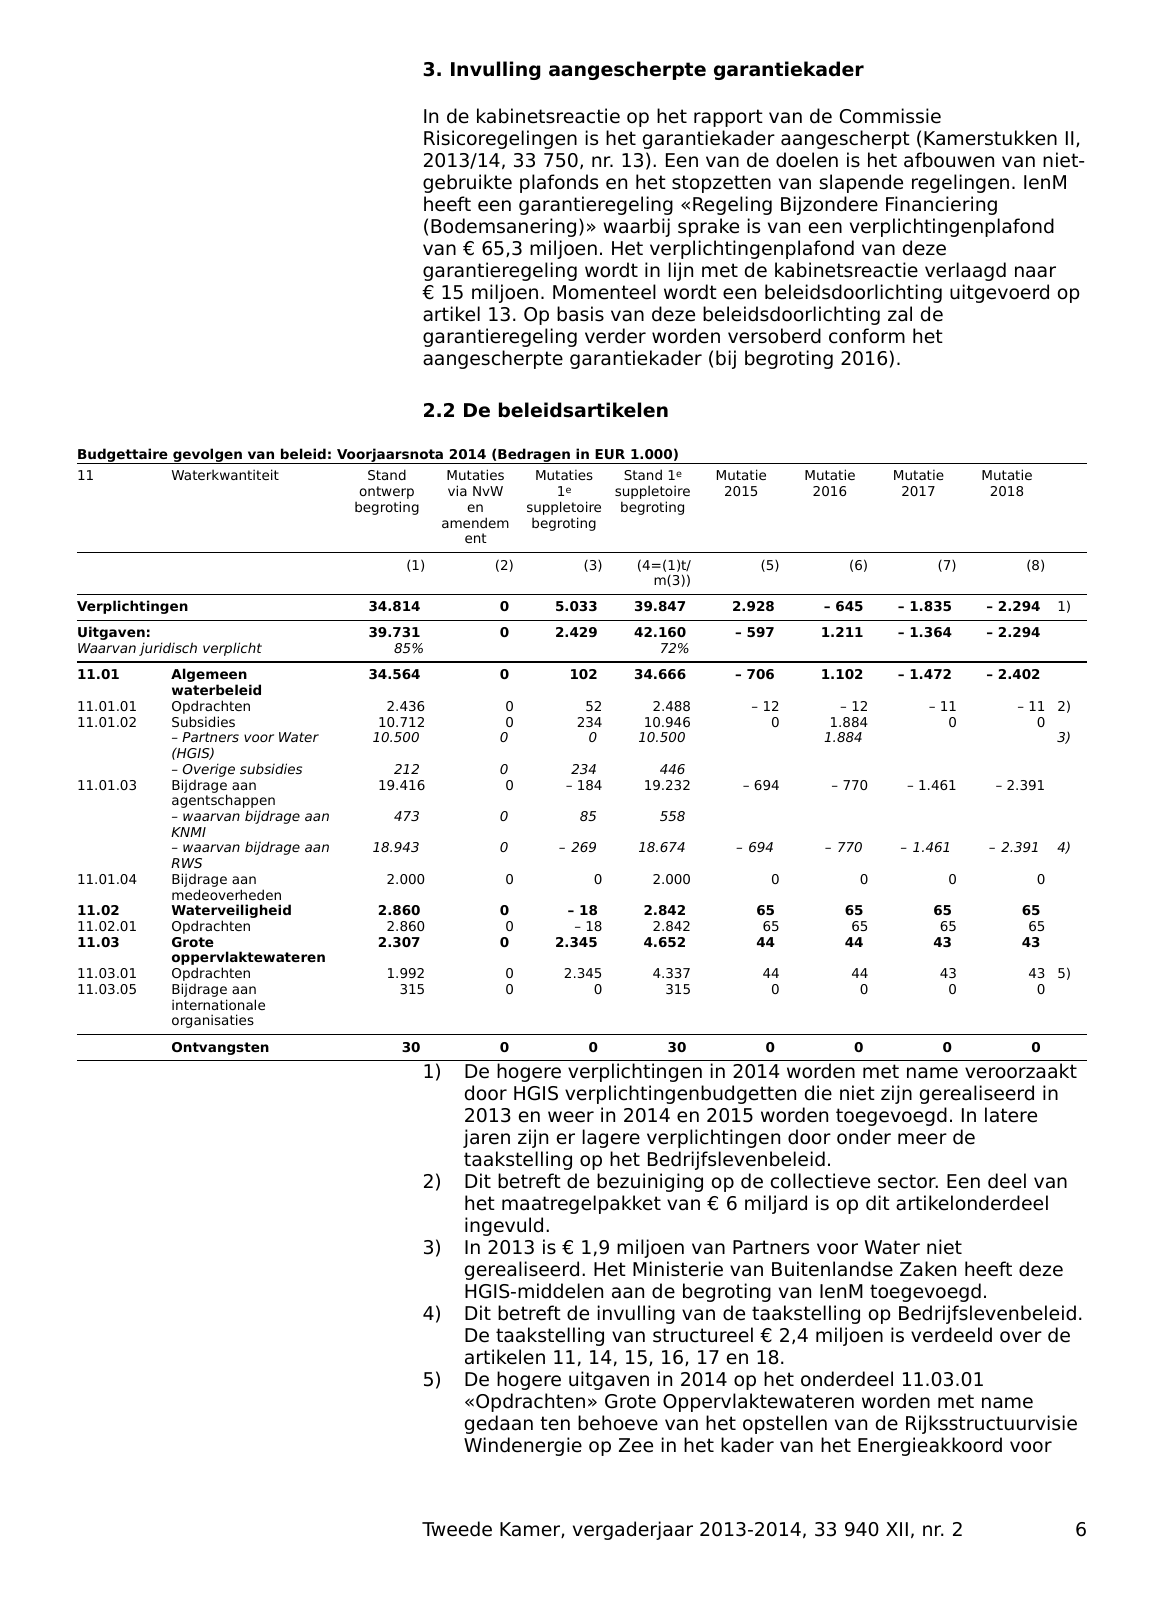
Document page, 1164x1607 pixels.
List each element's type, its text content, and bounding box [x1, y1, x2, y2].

table_cell – waarvan bijdrage aan RWS [165, 840, 342, 872]
table_cell 0 [431, 730, 519, 762]
table_cell 65 [874, 903, 962, 919]
table_cell 43 [874, 935, 962, 966]
table_cell 42.160 [608, 621, 697, 641]
table_cell Stand 1e suppletoire begroting [608, 464, 697, 552]
table_cell (4=(1)t/m(3)) [608, 553, 697, 593]
table_cell Opdrachten [165, 966, 342, 982]
table_cell 2.000 [608, 872, 697, 903]
table_cell [431, 641, 519, 661]
table_cell 65 [963, 903, 1051, 919]
table_cell Bijdrage aan internationale organisaties [165, 982, 342, 1034]
table_cell 39.847 [608, 595, 697, 619]
table_cell 473 [343, 809, 431, 840]
table_cell 0 [431, 762, 519, 777]
table_cell Opdrachten [165, 919, 342, 934]
table_cell 2.000 [343, 872, 431, 903]
table_cell 65 [785, 903, 874, 919]
table_cell 39.731 [343, 621, 431, 641]
text 4) Dit betreft de invulling van de taakstelling op Bedrijfslevenbeleid. De taakstelling van structureel € 2,4 miljoen is verdeeld over de artikelen 11, 14, 15, 16, 17 en 18. [422, 1303, 1087, 1368]
table_cell [1051, 919, 1087, 934]
table_cell 11.01.04 [77, 872, 165, 903]
table_cell – 2.402 [963, 663, 1051, 699]
table_cell Mutatie 2017 [874, 464, 962, 552]
table_cell (7) [874, 553, 962, 593]
table_cell 34.564 [343, 663, 431, 699]
table_cell [874, 762, 962, 777]
table_cell 446 [608, 762, 697, 777]
table_cell 65 [874, 919, 962, 934]
table_cell 212 [343, 762, 431, 777]
table_cell [697, 809, 785, 840]
table_cell – 2.294 [963, 621, 1051, 641]
table_cell [874, 730, 962, 762]
table_cell – 12 [697, 699, 785, 714]
table_cell – 770 [785, 840, 874, 872]
table_cell 85 [520, 809, 608, 840]
subtitle 2.2 De beleidsartikelen [422, 400, 1087, 422]
table_cell [77, 553, 165, 593]
table_cell Waterkwantiteit [165, 464, 342, 552]
table_cell [1051, 777, 1087, 809]
table_cell – 1.835 [874, 595, 962, 619]
table_cell 11.03.01 [77, 966, 165, 982]
table_cell (8) [963, 553, 1051, 593]
table_cell (3) [520, 553, 608, 593]
table_cell 0 [431, 903, 519, 919]
table_cell 0 [874, 714, 962, 730]
table_cell 0 [431, 1035, 519, 1060]
table_cell [1051, 663, 1087, 699]
table_cell 34.666 [608, 663, 697, 699]
table_cell 30 [608, 1035, 697, 1060]
table_cell 65 [697, 903, 785, 919]
table_cell [1051, 621, 1087, 641]
text 3) In 2013 is € 1,9 miljoen van Partners voor Water niet gerealiseerd. Het Ministerie van Buitenlandse Zaken heeft deze HGIS-middelen aan de begroting van IenM toegevoegd. [422, 1237, 1087, 1303]
table_cell 0 [431, 982, 519, 1034]
table_cell 0 [963, 872, 1051, 903]
table_cell – 269 [520, 840, 608, 872]
table_cell 52 [520, 699, 608, 714]
table_cell [165, 553, 342, 593]
table_cell Mutaties 1e suppletoire begroting [520, 464, 608, 552]
table_cell 0 [431, 714, 519, 730]
table_cell 0 [874, 872, 962, 903]
table_cell 0 [431, 663, 519, 699]
table_cell 44 [697, 966, 785, 982]
table_cell [1051, 1035, 1087, 1060]
table_cell [697, 641, 785, 661]
table_cell [1051, 872, 1087, 903]
table_cell [77, 762, 165, 777]
table_cell 4.337 [608, 966, 697, 982]
table_cell 315 [608, 982, 697, 1034]
table_cell 2.429 [520, 621, 608, 641]
table_cell 19.232 [608, 777, 697, 809]
table_cell 34.814 [343, 595, 431, 619]
table_cell 10.500 [343, 730, 431, 762]
table_cell – Partners voor Water (HGIS) [165, 730, 342, 762]
table_cell (5) [697, 553, 785, 593]
table_cell – 597 [697, 621, 785, 641]
table_cell [77, 840, 165, 872]
table_cell 43 [963, 935, 1051, 966]
table_cell – 12 [785, 699, 874, 714]
table_cell 1.992 [343, 966, 431, 982]
table_cell 0 [431, 966, 519, 982]
table_cell 11 [77, 464, 165, 552]
table_cell – 645 [785, 595, 874, 619]
table_cell 2.488 [608, 699, 697, 714]
table_cell [1051, 903, 1087, 919]
table_cell 5) [1051, 966, 1087, 982]
table_cell 18.943 [343, 840, 431, 872]
table_cell 10.712 [343, 714, 431, 730]
table_cell 72% [608, 641, 697, 661]
table_cell 11.03 [77, 935, 165, 966]
table_cell Grote oppervlaktewateren [165, 935, 342, 966]
table_cell 102 [520, 663, 608, 699]
table_cell Ontvangsten [165, 1035, 342, 1060]
table_cell Verplichtingen [77, 595, 342, 619]
table_cell 1.884 [785, 714, 874, 730]
table_cell 2.345 [520, 935, 608, 966]
table_cell Algemeen waterbeleid [165, 663, 342, 699]
table_cell – 2.294 [963, 595, 1051, 619]
table_cell 0 [874, 982, 962, 1034]
table_cell (6) [785, 553, 874, 593]
table_cell 18.674 [608, 840, 697, 872]
table_cell [874, 641, 962, 661]
table_cell [1051, 714, 1087, 730]
table_cell 0 [431, 809, 519, 840]
table_cell 2.860 [343, 903, 431, 919]
table_cell Waarvan juridisch verplicht [77, 641, 342, 661]
table_cell 0 [785, 872, 874, 903]
table_cell 0 [431, 919, 519, 934]
table_cell – 706 [697, 663, 785, 699]
table_cell 2.842 [608, 903, 697, 919]
table_cell 0 [874, 1035, 962, 1060]
table_cell 11.03.05 [77, 982, 165, 1034]
table_cell 2.345 [520, 966, 608, 982]
table_cell 65 [963, 919, 1051, 934]
table_cell – 18 [520, 919, 608, 934]
table_cell 5.033 [520, 595, 608, 619]
table_cell 65 [785, 919, 874, 934]
table_cell 0 [697, 1035, 785, 1060]
table_cell [785, 641, 874, 661]
table_cell Mutatie 2016 [785, 464, 874, 552]
table_cell 44 [785, 966, 874, 982]
table_cell [1051, 464, 1087, 552]
table_cell 11.02.01 [77, 919, 165, 934]
table_cell 44 [785, 935, 874, 966]
table_cell – waarvan bijdrage aan KNMI [165, 809, 342, 840]
table_cell 0 [697, 982, 785, 1034]
table_cell 0 [431, 777, 519, 809]
table_cell – 1.472 [874, 663, 962, 699]
table_cell – Overige subsidies [165, 762, 342, 777]
table_cell [520, 641, 608, 661]
table_cell (1) [343, 553, 431, 593]
table_cell [1051, 809, 1087, 840]
table_cell [963, 730, 1051, 762]
table_cell 2.307 [343, 935, 431, 966]
table_cell Subsidies [165, 714, 342, 730]
table_cell 2) [1051, 699, 1087, 714]
table_cell 0 [520, 982, 608, 1034]
table_cell 0 [431, 935, 519, 966]
table_cell 0 [520, 872, 608, 903]
table_cell 2.860 [343, 919, 431, 934]
text 1) De hogere verplichtingen in 2014 worden met name veroorzaakt door HGIS verplichtingenbudgetten die niet zijn gerealiseerd in 2013 en weer in 2014 en 2015 worden toegevoegd. In latere jaren zijn er lagere verplichtingen door onder meer de taakstelling op het Bedrijfslevenbeleid. [422, 1061, 1087, 1171]
table_cell Waterveiligheid [165, 903, 342, 919]
table_cell 0 [785, 982, 874, 1034]
table_cell [697, 730, 785, 762]
table_cell 0 [963, 1035, 1051, 1060]
table_cell 2.436 [343, 699, 431, 714]
table_cell Bijdrage aan agentschappen [165, 777, 342, 809]
subtitle 3. Invulling aangescherpte garantiekader [422, 59, 1087, 81]
table_cell 0 [697, 714, 785, 730]
table_cell 10.500 [608, 730, 697, 762]
table_cell [77, 1035, 165, 1060]
table_cell 11.01.01 [77, 699, 165, 714]
table_cell 315 [343, 982, 431, 1034]
table_header Budgettaire gevolgen van beleid: Voorjaarsnota 2014 (Bedragen in EUR 1.000) [77, 447, 1087, 462]
table_cell – 2.391 [963, 840, 1051, 872]
table_cell Bijdrage aan medeoverheden [165, 872, 342, 903]
table_cell – 11 [963, 699, 1051, 714]
table_cell [785, 762, 874, 777]
table_cell 0 [963, 982, 1051, 1034]
table_cell 65 [697, 919, 785, 934]
table_cell 1.884 [785, 730, 874, 762]
table_cell – 1.461 [874, 777, 962, 809]
table_cell [1051, 935, 1087, 966]
table_cell – 2.391 [963, 777, 1051, 809]
table_cell 2.842 [608, 919, 697, 934]
table_cell [697, 762, 785, 777]
table_cell 0 [431, 595, 519, 619]
table_cell Opdrachten [165, 699, 342, 714]
table_cell 11.01 [77, 663, 165, 699]
table_cell 0 [431, 621, 519, 641]
table_cell 44 [697, 935, 785, 966]
table_cell – 184 [520, 777, 608, 809]
table_cell 1.102 [785, 663, 874, 699]
table_cell 2.928 [697, 595, 785, 619]
table_cell Mutatie 2018 [963, 464, 1051, 552]
table_cell – 694 [697, 840, 785, 872]
text 5) De hogere uitgaven in 2014 op het onderdeel 11.03.01 «Opdrachten» Grote Oppervlaktewateren worden met name gedaan ten behoeve van het opstellen van de Rijksstructuurvisie Windenergie op Zee in het kader van het Energieakkoord voor [422, 1368, 1087, 1456]
table_cell – 770 [785, 777, 874, 809]
table_cell 11.01.03 [77, 777, 165, 809]
table_cell 0 [431, 872, 519, 903]
table_cell 0 [697, 872, 785, 903]
table_cell [1051, 762, 1087, 777]
table_cell – 18 [520, 903, 608, 919]
table_cell 43 [963, 966, 1051, 982]
table_cell 11.01.02 [77, 714, 165, 730]
table_cell 1.211 [785, 621, 874, 641]
text In de kabinetsreactie op het rapport van de Commissie Risicoregelingen is het garantiekader aangescherpt (Kamerstukken II, 2013/14, 33 750, nr. 13). Een van de doelen is het afbouwen van niet-gebruikte plafonds en het stopzetten van slapende regelingen. IenM heeft een garantieregeling «Regeling Bijzondere Financiering (Bodemsanering)» waarbij sprake is van een verplichtingenplafond van € 65,3 miljoen. Het verplichtingenplafond van deze garantieregeling wordt in lijn met de kabinetsreactie verlaagd naar € 15 miljoen. Momenteel wordt een beleidsdoorlichting uitgevoerd op artikel 13. Op basis van deze beleidsdoorlichting zal de garantieregeling verder worden versoberd conform het aangescherpte garantiekader (bij begroting 2016). [422, 106, 1087, 370]
table_cell [1051, 641, 1087, 661]
table_cell Stand ontwerp begroting [343, 464, 431, 552]
table_cell 11.02 [77, 903, 165, 919]
table_cell 0 [963, 714, 1051, 730]
table_cell [77, 809, 165, 840]
table_cell 43 [874, 966, 962, 982]
table_cell [963, 641, 1051, 661]
table_cell 0 [431, 840, 519, 872]
table_cell [785, 809, 874, 840]
table_cell 10.946 [608, 714, 697, 730]
table_cell [963, 762, 1051, 777]
table_cell – 11 [874, 699, 962, 714]
text 2) Dit betreft de bezuiniging op de collectieve sector. Een deel van het maatregelpakket van € 6 miljard is op dit artikelonderdeel ingevuld. [422, 1171, 1087, 1237]
table_cell [874, 809, 962, 840]
table_cell – 694 [697, 777, 785, 809]
table_cell 234 [520, 714, 608, 730]
table_cell 4) [1051, 840, 1087, 872]
table_cell Mutatie 2015 [697, 464, 785, 552]
table_cell 0 [785, 1035, 874, 1060]
table_cell [77, 730, 165, 762]
table_cell [1051, 982, 1087, 1034]
table_cell 19.416 [343, 777, 431, 809]
table_cell Uitgaven: [77, 621, 342, 641]
table_cell 234 [520, 762, 608, 777]
table_cell 558 [608, 809, 697, 840]
table_cell 30 [343, 1035, 431, 1060]
table_cell [1051, 553, 1087, 593]
table_cell 85% [343, 641, 431, 661]
table_cell 0 [520, 1035, 608, 1060]
table_cell 3) [1051, 730, 1087, 762]
table_cell – 1.461 [874, 840, 962, 872]
table_cell [963, 809, 1051, 840]
table_cell Mutaties via NvW en amendement [431, 464, 519, 552]
table_cell 4.652 [608, 935, 697, 966]
table_cell 0 [431, 699, 519, 714]
table_cell – 1.364 [874, 621, 962, 641]
table_cell (2) [431, 553, 519, 593]
table_cell 0 [520, 730, 608, 762]
table_cell 1) [1051, 595, 1087, 619]
